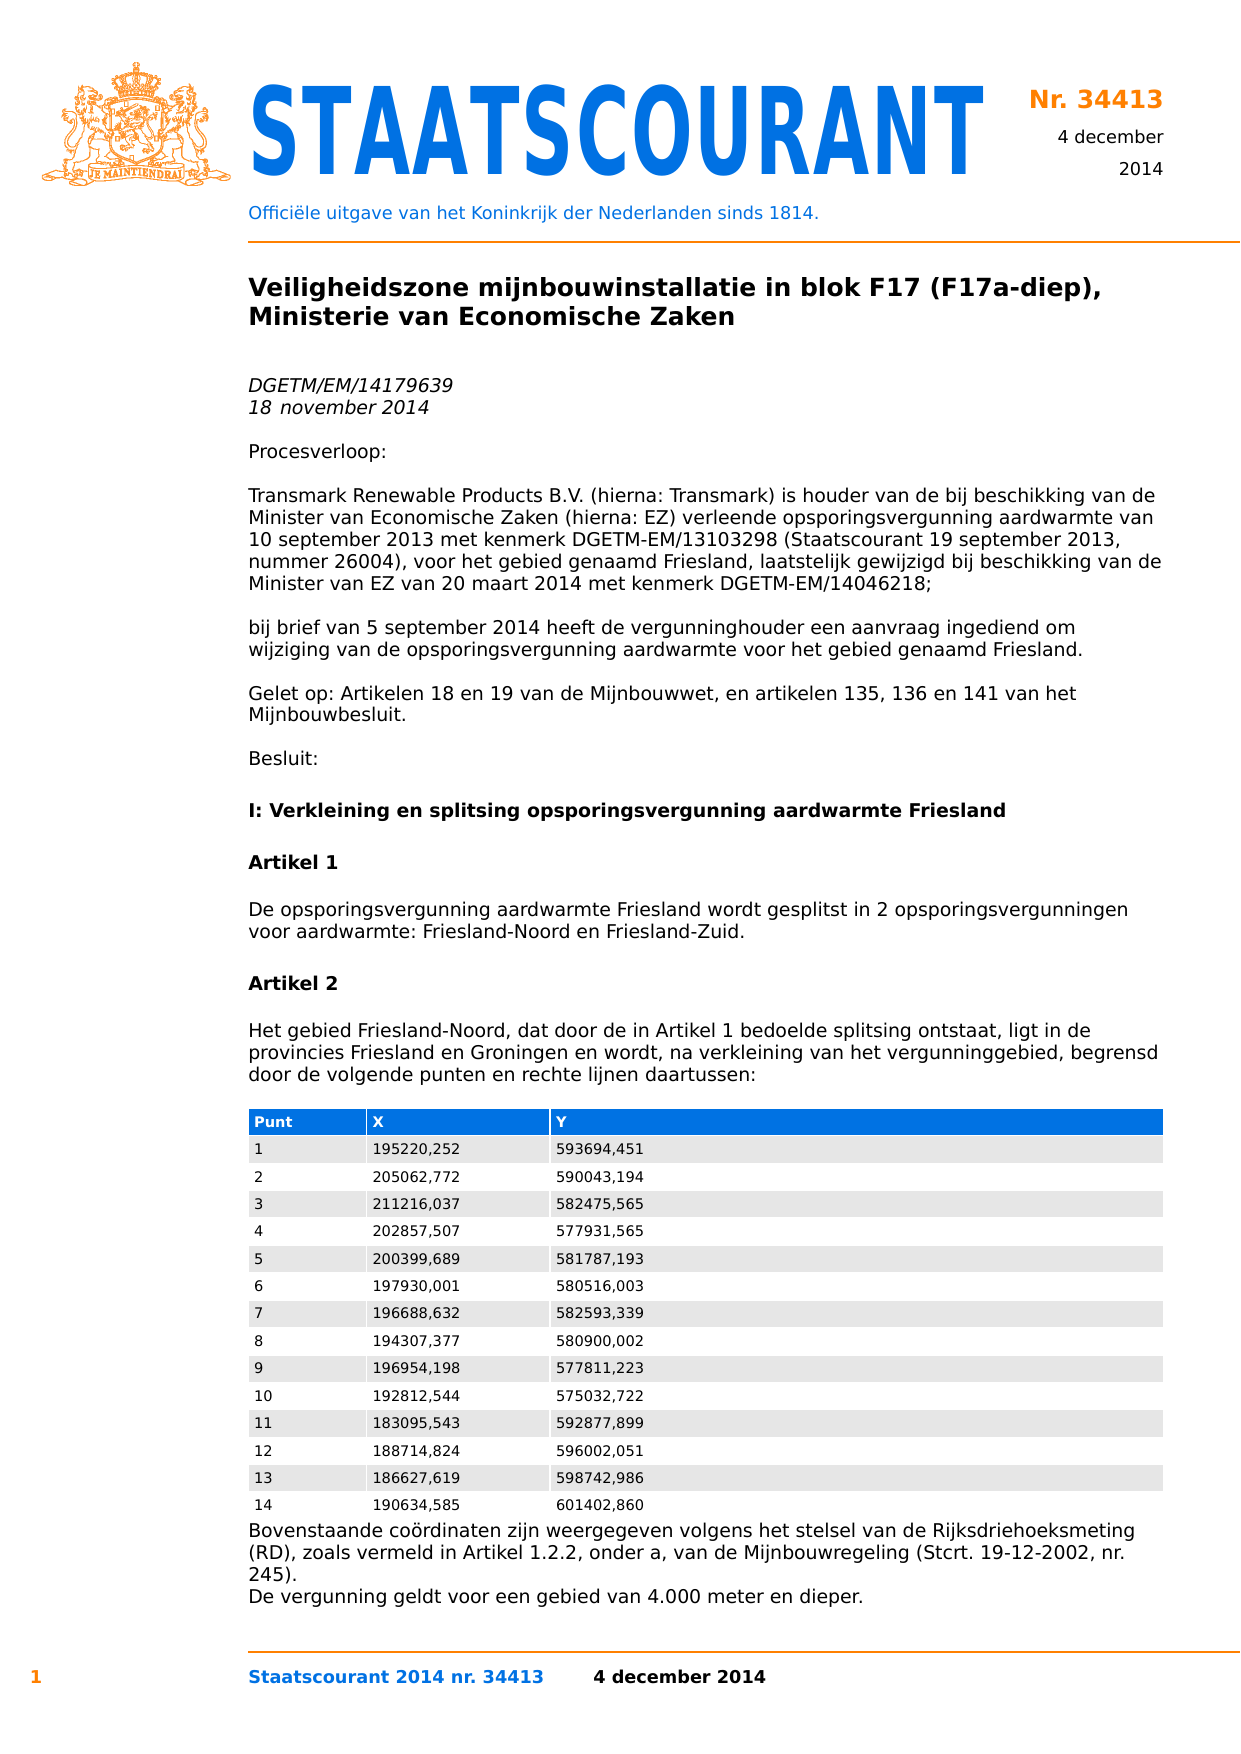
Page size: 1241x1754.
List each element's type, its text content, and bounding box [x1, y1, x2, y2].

table_cell 192812,544 [367, 1383, 549, 1409]
table_cell 197930,001 [367, 1273, 549, 1300]
text Procesverloop: [248, 441, 1163, 463]
subtitle Veiligheidszone mijnbouwinstallatie in blok F17 (F17a-diep), Ministerie van Economische Zaken [248, 273, 1163, 331]
table_cell 577811,223 [551, 1356, 1163, 1382]
table_cell 196954,198 [367, 1356, 549, 1382]
text De vergunning geldt voor een gebied van 4.000 meter en dieper. [248, 1586, 1163, 1608]
table_header X [367, 1109, 549, 1135]
table_cell 2 [249, 1164, 366, 1190]
table_cell 190634,585 [367, 1493, 549, 1519]
text bij brief van 5 september 2014 heeft de vergunninghouder een aanvraag ingediend om wijziging van de opsporingsvergunning aardwarmte voor het gebied genaamd Friesland. [248, 617, 1163, 661]
table_cell 4 [249, 1219, 366, 1245]
table_cell 582593,339 [551, 1301, 1163, 1327]
table_cell 14 [249, 1493, 366, 1519]
table_cell 580516,003 [551, 1273, 1163, 1300]
table_cell 4 december [998, 121, 1240, 153]
text Bovenstaande coördinaten zijn weergegeven volgens het stelsel van de Rijksdriehoeksmeting (RD), zoals vermeld in Artikel 1.2.2, onder a, van de Mijnbouwregeling (Stcrt. 19-12-2002, nr. 245). [248, 1520, 1163, 1586]
table_header [25, 62, 248, 241]
text De opsporingsvergunning aardwarmte Friesland wordt gesplitst in 2 opsporingsvergunningen voor aardwarmte: Friesland-Noord en Friesland-Zuid. [248, 899, 1163, 943]
table_cell 2014 [998, 153, 1240, 203]
subtitle Artikel 2 [248, 973, 1163, 995]
table_cell 188714,824 [367, 1438, 549, 1464]
table_cell 11 [249, 1410, 366, 1437]
text Het gebied Friesland-Noord, dat door de in Artikel 1 bedoelde splitsing ontstaat, ligt in de provincies Friesland en Groningen en wordt, na verkleining van het vergunninggebied, begrensd door de volgende punten en rechte lijnen daartussen: [248, 1020, 1163, 1086]
text 18 november 2014 [248, 397, 1163, 419]
table_cell 9 [249, 1356, 366, 1382]
subtitle I: Verkleining en splitsing opsporingsvergunning aardwarmte Friesland [248, 800, 1163, 822]
table_cell 195220,252 [367, 1136, 549, 1163]
table_cell 12 [249, 1438, 366, 1464]
text Transmark Renewable Products B.V. (hierna: Transmark) is houder van de bij beschikking van de Minister van Economische Zaken (hierna: EZ) verleende opsporingsvergunning aardwarmte van 10 september 2013 met kenmerk DGETM-EM/13103298 (Staatscourant 19 september 2013, nummer 26004), voor het gebied genaamd Friesland, laatstelijk gewijzigd bij beschikking van de Minister van EZ van 20 maart 2014 met kenmerk DGETM-EM/14046218; [248, 485, 1163, 595]
table_cell 3 [249, 1191, 366, 1217]
table_cell 7 [249, 1301, 366, 1327]
table_cell 200399,689 [367, 1246, 549, 1272]
table_cell 593694,451 [551, 1136, 1163, 1163]
text Besluit: [248, 748, 1163, 770]
table_cell 582475,565 [551, 1191, 1163, 1217]
table_header Nr. 34413 [998, 62, 1240, 121]
picture [41, 62, 231, 186]
text Gelet op: Artikelen 18 en 19 van de Mijnbouwwet, en artikelen 135, 136 en 141 van het Mijnbouwbesluit. [248, 682, 1163, 726]
table_header Y [551, 1109, 1163, 1135]
table_cell 601402,860 [551, 1493, 1163, 1519]
table_cell 13 [249, 1465, 366, 1491]
table_cell Officiële uitgave van het Koninkrijk der Nederlanden sinds 1814. [248, 203, 1240, 241]
table_header Punt [249, 1109, 366, 1135]
table_cell 592877,899 [551, 1410, 1163, 1437]
table_cell 6 [249, 1273, 366, 1300]
table_cell 211216,037 [367, 1191, 549, 1217]
table_cell 577931,565 [551, 1219, 1163, 1245]
table_cell 5 [249, 1246, 366, 1272]
table_cell 196688,632 [367, 1301, 549, 1327]
table_cell 194307,377 [367, 1328, 549, 1354]
table_cell 183095,543 [367, 1410, 549, 1437]
table_cell 186627,619 [367, 1465, 549, 1491]
table_cell 205062,772 [367, 1164, 549, 1190]
table_cell 598742,986 [551, 1465, 1163, 1491]
table_cell 590043,194 [551, 1164, 1163, 1190]
table_cell 581787,193 [551, 1246, 1163, 1272]
table_cell 580900,002 [551, 1328, 1163, 1354]
table_cell 202857,507 [367, 1219, 549, 1245]
table_cell 596002,051 [551, 1438, 1163, 1464]
subtitle Artikel 1 [248, 852, 1163, 874]
table_cell 10 [249, 1383, 366, 1409]
text DGETM/EM/14179639 [248, 375, 1163, 397]
table_cell 1 [249, 1136, 366, 1163]
table_header STAATSCOURANT [248, 62, 998, 203]
table_cell 575032,722 [551, 1383, 1163, 1409]
table_cell 8 [249, 1328, 366, 1354]
